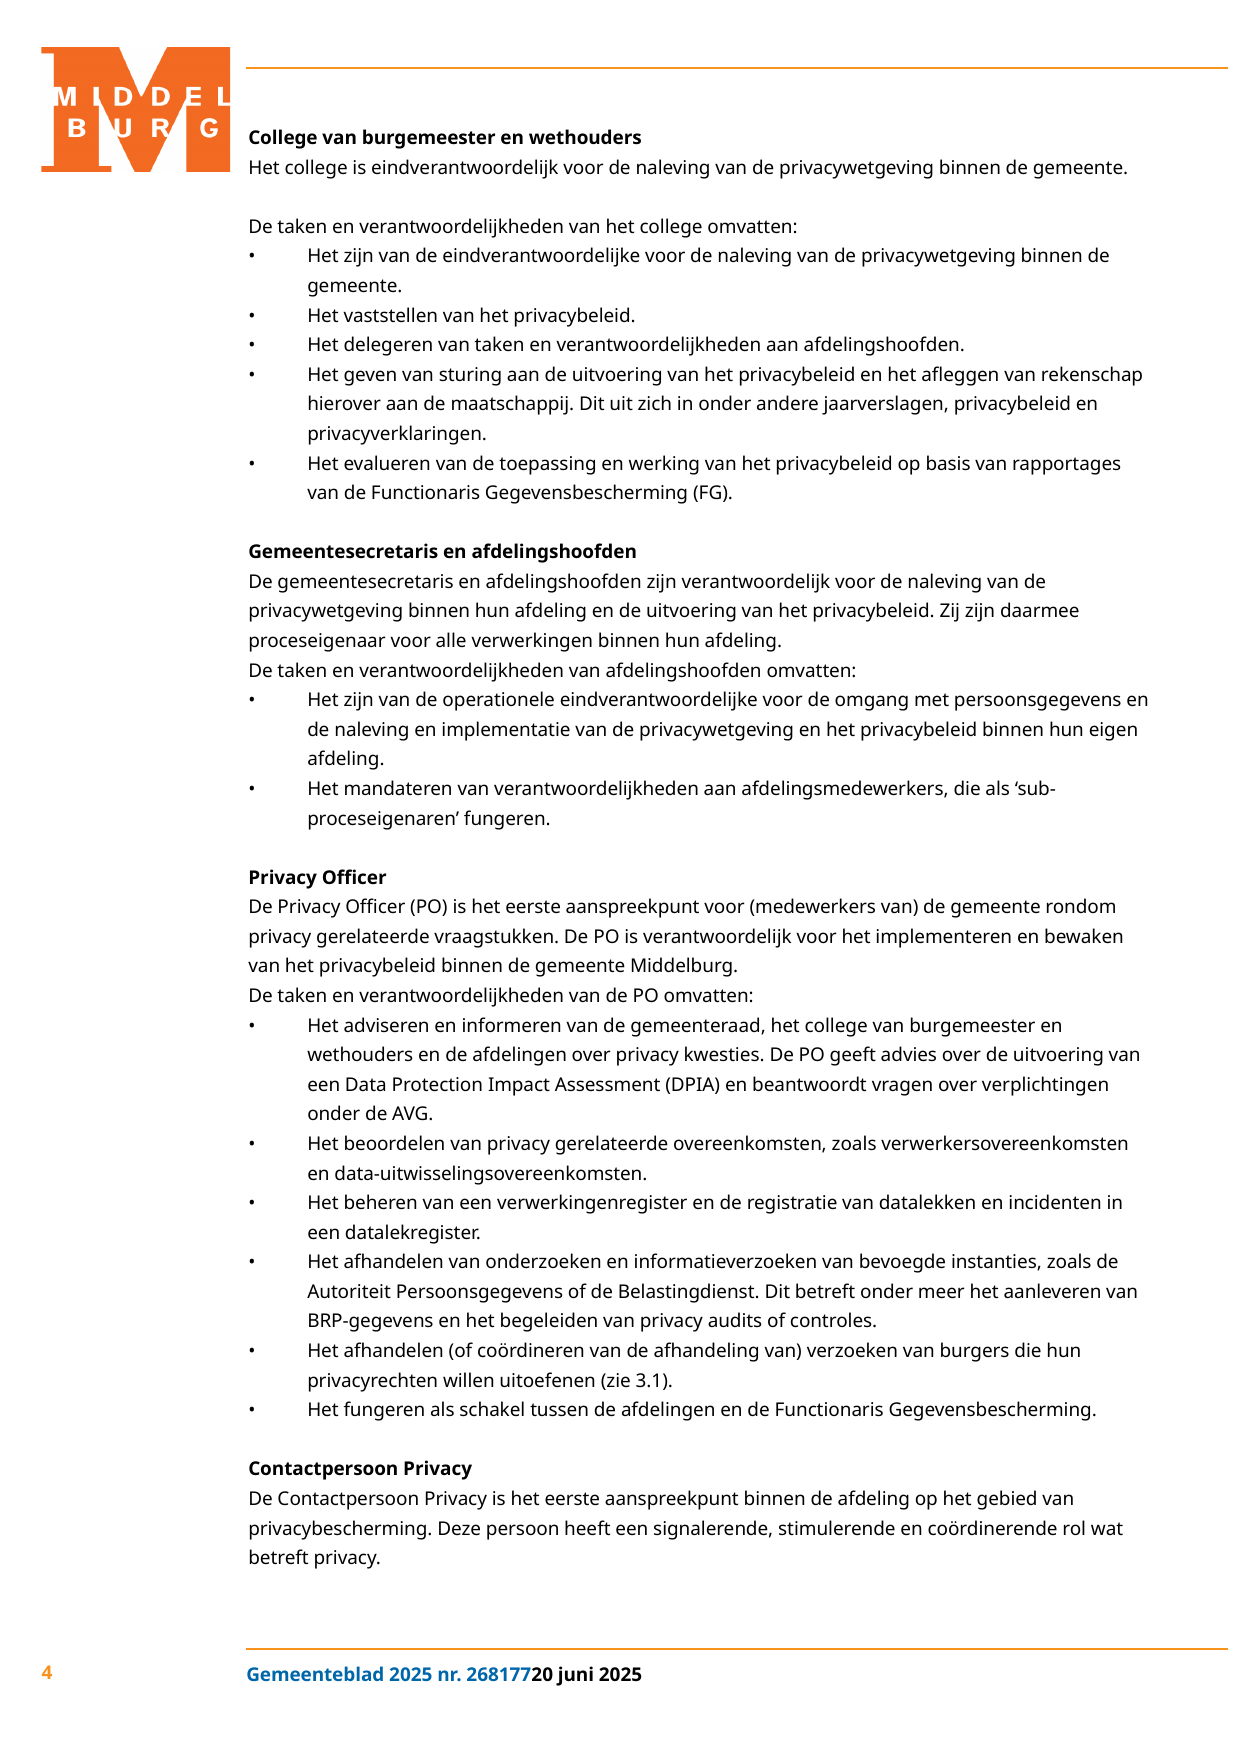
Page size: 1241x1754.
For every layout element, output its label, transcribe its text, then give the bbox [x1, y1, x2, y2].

list Het beheren van een verwerkingenregister en de registratie van datalekken en incidenten in een datalekregister. [248, 1189, 1152, 1245]
list Het geven van sturing aan de uitvoering van het privacybeleid en het afleggen van rekenschap hierover aan de maatschappij. Dit uit zich in onder andere jaarverslagen, privacybeleid en privacyverklaringen. [248, 361, 1152, 446]
list Het zijn van de operationele eindverantwoordelijke voor de omgang met persoonsgegevens en de naleving en implementatie van de privacywetgeving en het privacybeleid binnen hun eigen afdeling. [248, 686, 1152, 771]
text Privacy Officer [248, 864, 1152, 890]
text De taken en verantwoordelijkheden van de PO omvatten: [248, 982, 1152, 1008]
text College van burgemeester en wethouders [248, 124, 1152, 150]
list Het zijn van de eindverantwoordelijke voor de naleving van de privacywetgeving binnen de gemeente. [248, 243, 1152, 298]
list Het vaststellen van het privacybeleid. [248, 302, 1152, 328]
text Gemeentesecretaris en afdelingshoofden [248, 538, 1152, 564]
text De taken en verantwoordelijkheden van afdelingshoofden omvatten: [248, 657, 1152, 683]
text Contactpersoon Privacy [248, 1456, 1152, 1481]
list Het beoordelen van privacy gerelateerde overeenkomsten, zoals verwerkersovereenkomsten en data-uitwisselingsovereenkomsten. [248, 1130, 1152, 1186]
text De Contactpersoon Privacy is het eerste aanspreekpunt binnen de afdeling op het gebied van privacybescherming. Deze persoon heeft een signalerende, stimulerende en coördinerende rol wat betreft privacy. [248, 1485, 1152, 1570]
text De gemeentesecretaris en afdelingshoofden zijn verantwoordelijk voor de naleving van de privacywetgeving binnen hun afdeling en de uitvoering van het privacybeleid. Zij zijn daarmee proceseigenaar voor alle verwerkingen binnen hun afdeling. [248, 568, 1152, 653]
list Het adviseren en informeren van de gemeenteraad, het college van burgemeester en wethouders en de afdelingen over privacy kwesties. De PO geeft advies over de uitvoering van een Data Protection Impact Assessment (DPIA) en beantwoordt vragen over verplichtingen onder de AVG. [248, 1012, 1152, 1126]
text Het college is eindverantwoordelijk voor de naleving van de privacywetgeving binnen de gemeente. [248, 154, 1152, 180]
list Het mandateren van verantwoordelijkheden aan afdelingsmedewerkers, die als ‘sub-proceseigenaren’ fungeren. [248, 775, 1152, 831]
text De Privacy Officer (PO) is het eerste aanspreekpunt voor (medewerkers van) de gemeente rondom privacy gerelateerde vraagstukken. De PO is verantwoordelijk voor het implementeren en bewaken van het privacybeleid binnen de gemeente Middelburg. [248, 893, 1152, 978]
list Het afhandelen van onderzoeken en informatieverzoeken van bevoegde instanties, zoals de Autoriteit Persoonsgegevens of de Belastingdienst. Dit betreft onder meer het aanleveren van BRP-gegevens en het begeleiden van privacy audits of controles. [248, 1248, 1152, 1333]
list Het fungeren als schakel tussen de afdelingen en de Functionaris Gegevensbescherming. [248, 1396, 1152, 1422]
text De taken en verantwoordelijkheden van het college omvatten: [248, 213, 1152, 239]
list Het evalueren van de toepassing en werking van het privacybeleid op basis van rapportages van de Functionaris Gegevensbescherming (FG). [248, 450, 1152, 505]
list Het afhandelen (of coördineren van de afhandeling van) verzoeken van burgers die hun privacyrechten willen uitoefenen (zie 3.1). [248, 1337, 1152, 1393]
list Het delegeren van taken en verantwoordelijkheden aan afdelingshoofden. [248, 331, 1152, 357]
picture [41, 47, 231, 172]
